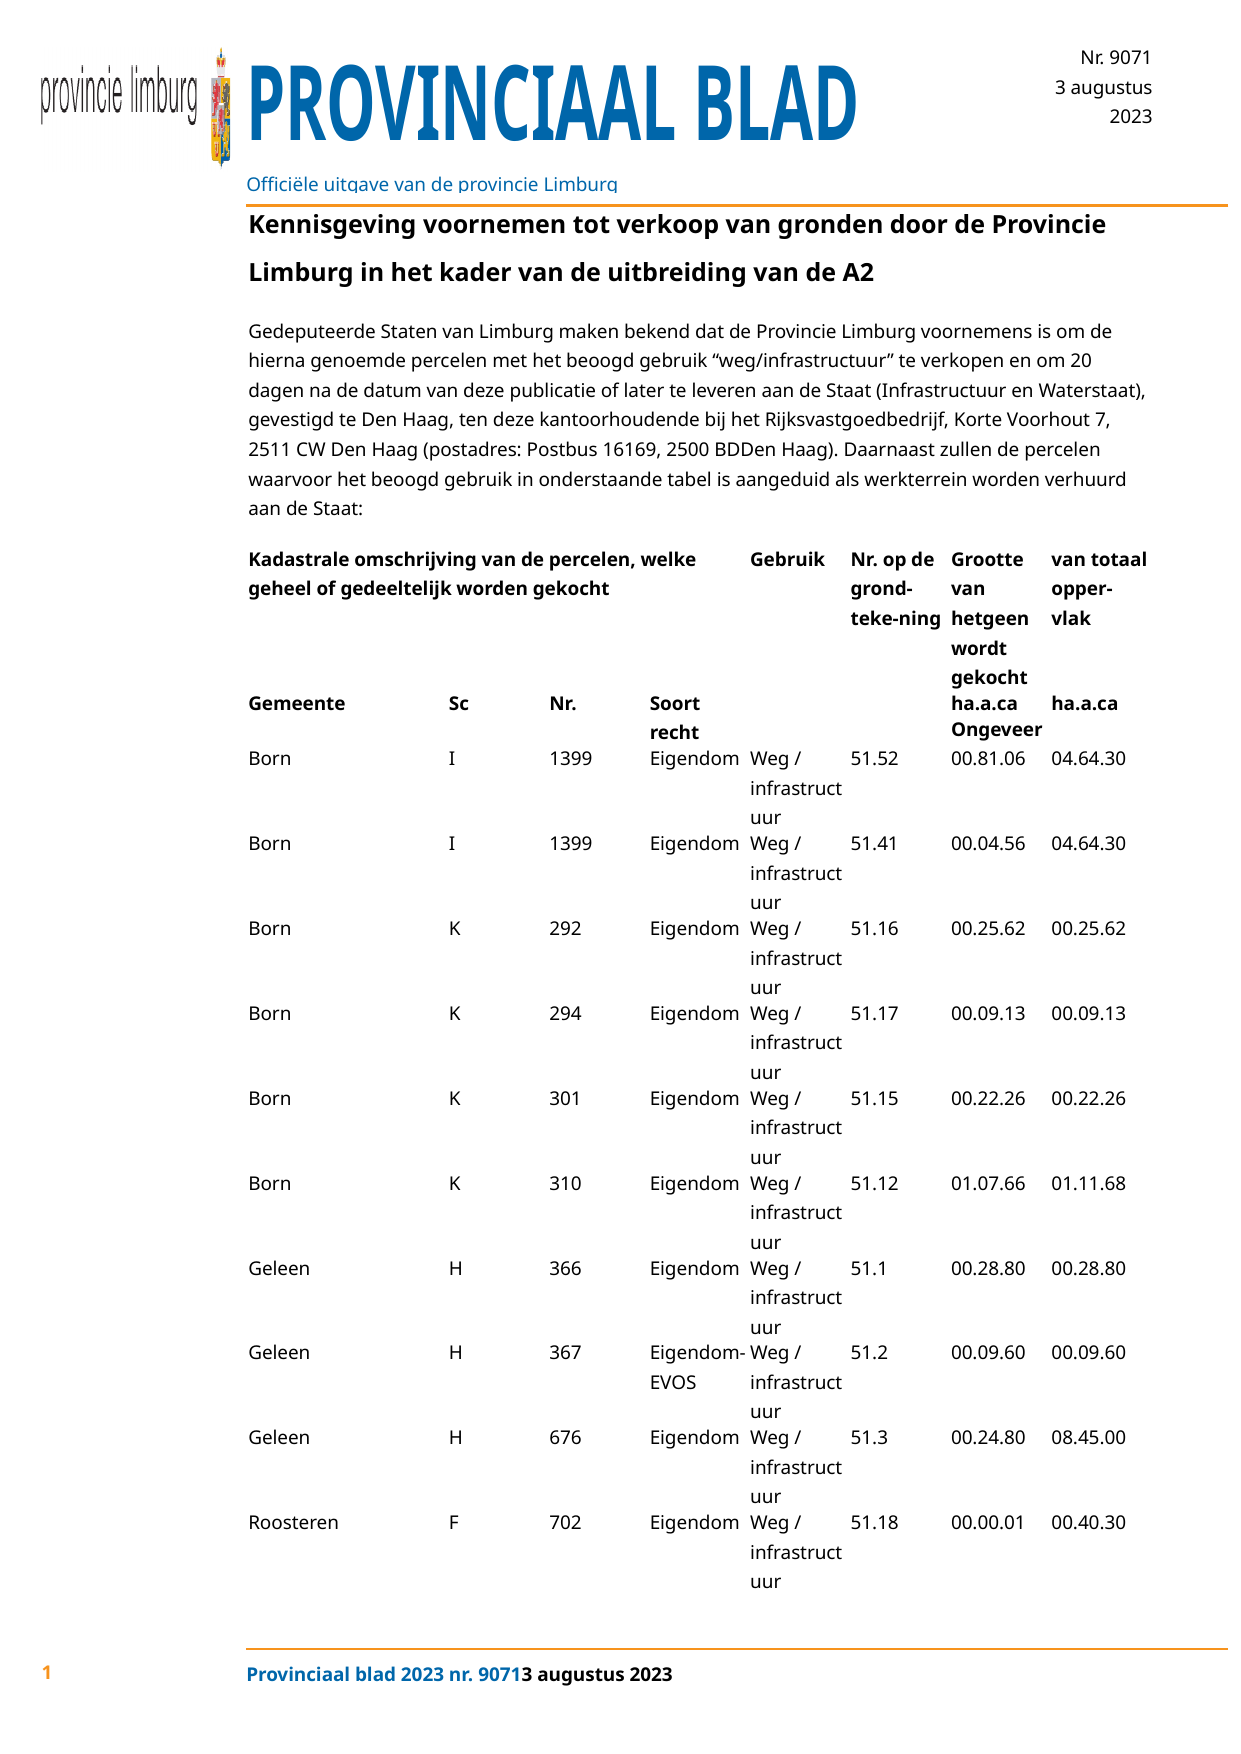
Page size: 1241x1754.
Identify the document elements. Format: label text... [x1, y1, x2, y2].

table_header van totaal opper-vlak [1051, 546, 1152, 690]
table_header Gebruik [750, 546, 850, 690]
table_cell Eigendom [650, 1170, 750, 1255]
table_cell Born [248, 1170, 449, 1255]
table_cell 00.09.13 [951, 1000, 1051, 1085]
table_header Grootte van hetgeen wordt gekocht [951, 546, 1051, 690]
table_cell 366 [549, 1255, 649, 1339]
table_cell Eigendom [650, 745, 750, 830]
table_cell 1399 [549, 830, 649, 915]
table_cell 702 [549, 1509, 649, 1594]
table_cell Ongeveer [951, 716, 1051, 745]
table_header Nr. op de grond-teke-ning [850, 546, 951, 745]
table_cell 00.04.56 [951, 830, 1051, 915]
table_cell Geleen [248, 1425, 449, 1509]
table_cell 00.22.26 [1051, 1085, 1152, 1170]
table_cell Born [248, 830, 449, 915]
table_cell I [449, 745, 549, 830]
table_cell 301 [549, 1085, 649, 1170]
text Kennisgeving voornemen tot verkoop van gronden door de Provincie Limburg in het kader van de uitbreiding van de A2 [248, 207, 1152, 288]
table_cell 676 [549, 1425, 649, 1509]
table_cell 51.1 [850, 1255, 951, 1339]
table_header Kadastrale omschrijving van de percelen, welke geheel of gedeeltelijk worden gekocht [248, 546, 750, 690]
text Gedeputeerde Staten van Limburg maken bekend dat de Provincie Limburg voornemens is om de hierna genoemde percelen met het beoogd gebruik “weg/infrastructuur” te verkopen en om 20 dagen na de datum van deze publicatie of later te leveren aan de Staat (Infrastructuur en Waterstaat), gevestigd te Den Haag, ten deze kantoorhoudende bij het Rijksvastgoedbedrijf, Korte Voorhout 7, 2511 CW Den Haag (postadres: Postbus 16169, 2500 BDDen Haag). Daarnaast zullen de percelen waarvoor het beoogd gebruik in onderstaande tabel is aangeduid als werkterrein worden verhuurd aan de Staat: [248, 318, 1152, 521]
table_cell Eigendom [650, 1509, 750, 1594]
table_cell Geleen [248, 1255, 449, 1339]
table_cell 00.25.62 [951, 915, 1051, 1000]
table_cell 00.81.06 [951, 745, 1051, 830]
table_cell 294 [549, 1000, 649, 1085]
table_cell Weg / infrastructuur [750, 1425, 850, 1509]
table_cell Gemeente [248, 690, 449, 745]
table_cell Eigendom [650, 1255, 750, 1339]
table_cell Weg / infrastructuur [750, 1085, 850, 1170]
table_cell Weg / infrastructuur [750, 830, 850, 915]
table_cell Eigendom [650, 1000, 750, 1085]
table_cell K [449, 1000, 549, 1085]
table_cell Weg / infrastructuur [750, 1340, 850, 1424]
table_cell 1399 [549, 745, 649, 830]
table_cell ha.a.ca [951, 690, 1051, 716]
table_cell 00.28.80 [1051, 1255, 1152, 1339]
table_cell 00.22.26 [951, 1085, 1051, 1170]
table_cell 00.00.01 [951, 1509, 1051, 1594]
table_cell 51.18 [850, 1509, 951, 1594]
table_cell 292 [549, 915, 649, 1000]
table_cell 00.09.60 [951, 1340, 1051, 1424]
table_cell 00.24.80 [951, 1425, 1051, 1509]
table_cell Eigendom [650, 915, 750, 1000]
table_cell 00.40.30 [1051, 1509, 1152, 1594]
table_cell K [449, 915, 549, 1000]
table_cell Eigendom [650, 1085, 750, 1170]
table_cell ha.a.ca [1051, 690, 1152, 716]
table_cell H [449, 1340, 549, 1424]
table_cell 01.11.68 [1051, 1170, 1152, 1255]
table_cell Born [248, 1000, 449, 1085]
table_cell H [449, 1425, 549, 1509]
table_cell Born [248, 915, 449, 1000]
table_cell 51.12 [850, 1170, 951, 1255]
table_cell 51.41 [850, 830, 951, 915]
table_cell Eigendom-EVOS [650, 1340, 750, 1424]
table_cell 00.25.62 [1051, 915, 1152, 1000]
table_cell 04.64.30 [1051, 830, 1152, 915]
table_cell Weg / infrastructuur [750, 915, 850, 1000]
table_cell 51.3 [850, 1425, 951, 1509]
table_cell Born [248, 745, 449, 830]
table_cell 00.28.80 [951, 1255, 1051, 1339]
table_cell F [449, 1509, 549, 1594]
table_cell Nr. [549, 690, 649, 745]
table_cell Eigendom [650, 1425, 750, 1509]
table_cell 51.2 [850, 1340, 951, 1424]
table_cell I [449, 830, 549, 915]
table_cell 51.52 [850, 745, 951, 830]
table_cell 310 [549, 1170, 649, 1255]
table_cell 51.15 [850, 1085, 951, 1170]
table_cell Weg / infrastructuur [750, 1170, 850, 1255]
table_cell 04.64.30 [1051, 745, 1152, 830]
table_cell H [449, 1255, 549, 1339]
table_cell K [449, 1170, 549, 1255]
table_cell Weg / infrastructuur [750, 1509, 850, 1594]
table_cell 08.45.00 [1051, 1425, 1152, 1509]
table_cell Weg / infrastructuur [750, 745, 850, 830]
table_cell Weg / infrastructuur [750, 1255, 850, 1339]
table_cell Sc [449, 690, 549, 745]
table_cell Geleen [248, 1340, 449, 1424]
table_cell 51.17 [850, 1000, 951, 1085]
table_cell K [449, 1085, 549, 1170]
table_cell 367 [549, 1340, 649, 1424]
table_cell Roosteren [248, 1509, 449, 1594]
table_cell Eigendom [650, 830, 750, 915]
table_cell 00.09.13 [1051, 1000, 1152, 1085]
table_cell Weg / infrastructuur [750, 1000, 850, 1085]
table_cell Soort recht [650, 690, 750, 745]
picture [41, 47, 231, 172]
table_cell [750, 690, 850, 716]
table_cell 51.16 [850, 915, 951, 1000]
table_cell [1051, 716, 1152, 745]
table_cell [750, 716, 850, 745]
table_cell 01.07.66 [951, 1170, 1051, 1255]
table_cell 00.09.60 [1051, 1340, 1152, 1424]
table_cell Born [248, 1085, 449, 1170]
